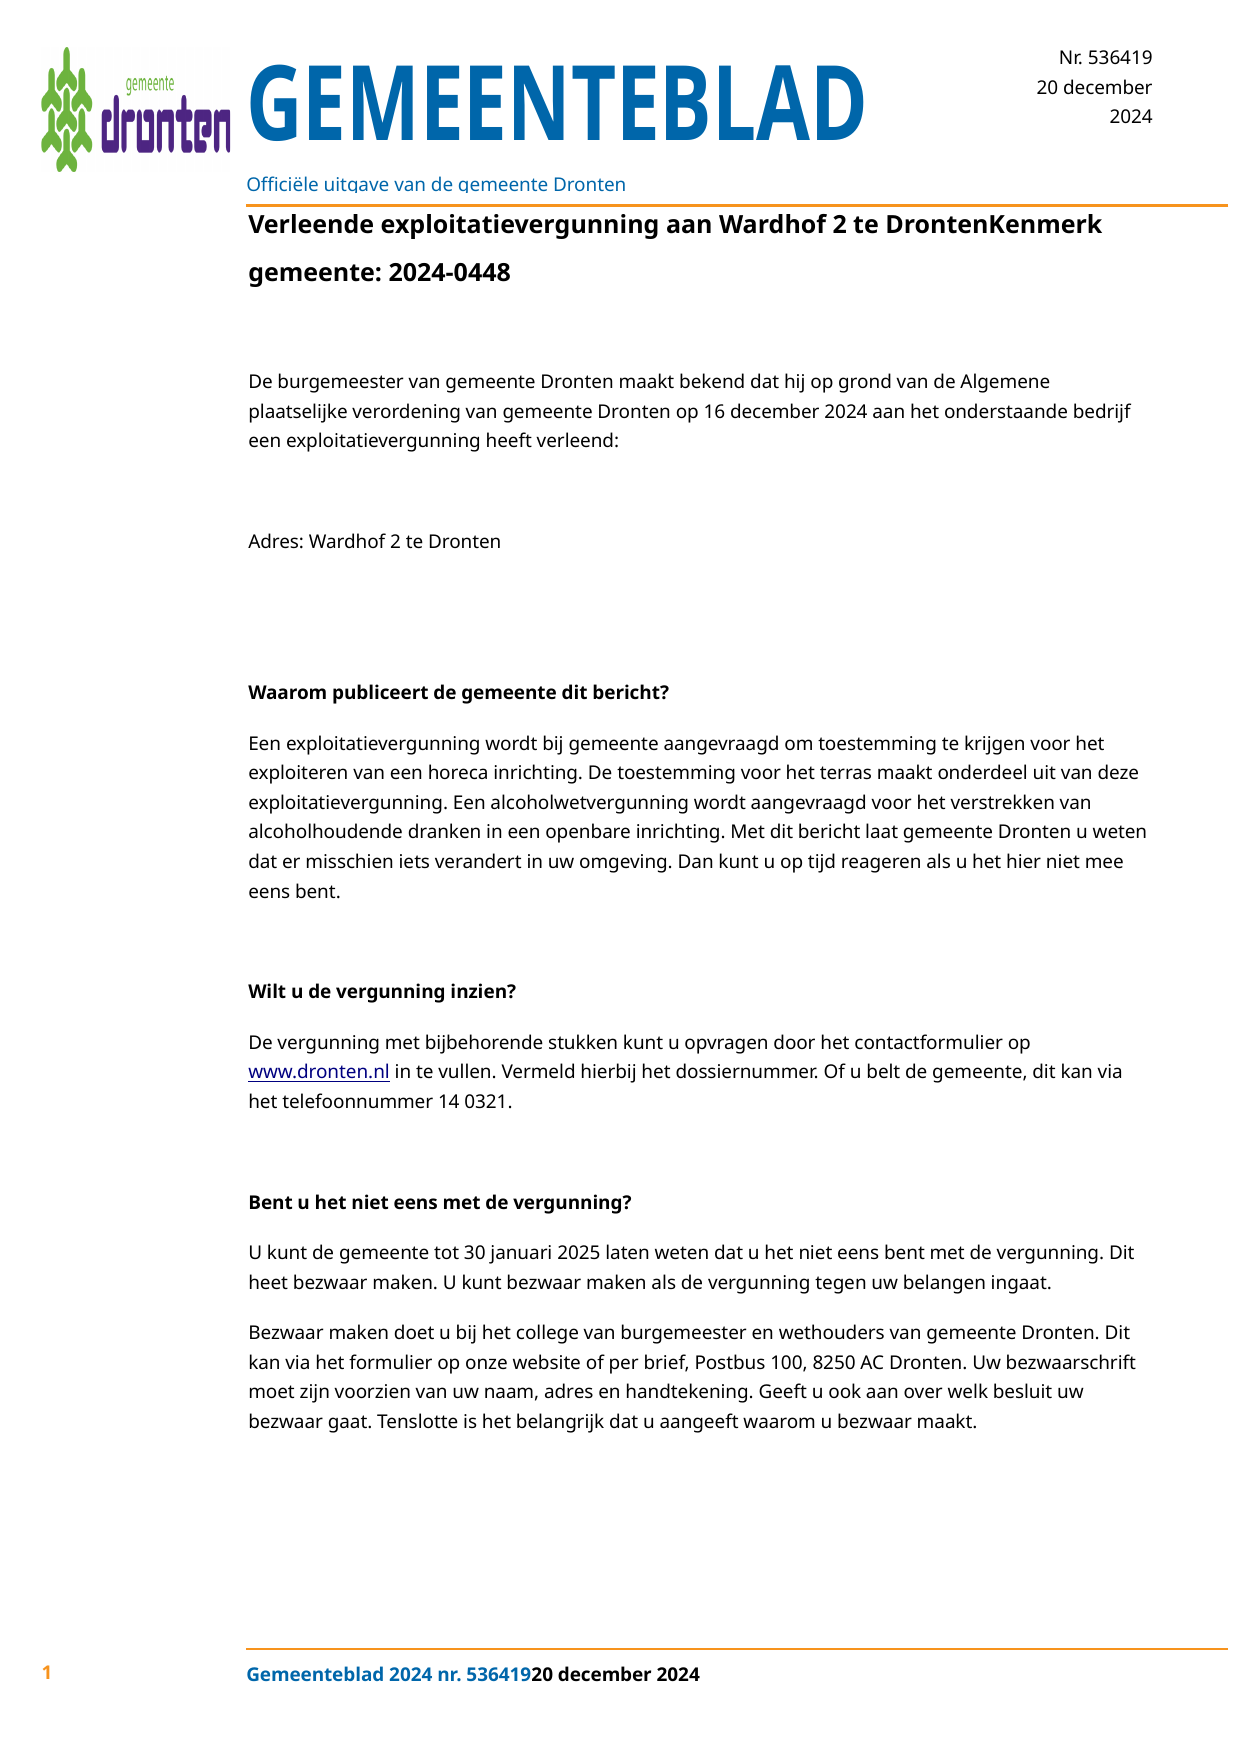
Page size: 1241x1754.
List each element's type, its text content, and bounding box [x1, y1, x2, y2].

text Bezwaar maken doet u bij het college van burgemeester en wethouders van gemeente Dronten. Dit kan via het formulier op onze website of per brief, Postbus 100, 8250 AC Dronten. Uw bezwaarschrift moet zijn voorzien van uw naam, adres en handtekening. Geeft u ook aan over welk besluit uw bezwaar gaat. Tenslotte is het belangrijk dat u aangeeft waarom u bezwaar maakt. [248, 1319, 1152, 1434]
text Een exploitatievergunning wordt bij gemeente aangevraagd om toestemming te krijgen voor het exploiteren van een horeca inrichting. De toestemming voor het terras maakt onderdeel uit van deze exploitatievergunning. Een alcoholwetvergunning wordt aangevraagd voor het verstrekken van alcoholhoudende dranken in een openbare inrichting. Met dit bericht laat gemeente Dronten u weten dat er misschien iets verandert in uw omgeving. Dan kunt u op tijd reageren als u het hier niet mee eens bent. [248, 730, 1152, 904]
text Waarom publiceert de gemeente dit bericht? [248, 679, 1152, 705]
text Adres: Wardhof 2 te Dronten [248, 528, 1152, 554]
text Bent u het niet eens met de vergunning? [248, 1189, 1152, 1215]
text De burgemeester van gemeente Dronten maakt bekend dat hij op grond van de Algemene plaatselijke verordening van gemeente Dronten op 16 december 2024 aan het onderstaande bedrijf een exploitatievergunning heeft verleend: [248, 368, 1152, 453]
text U kunt de gemeente tot 30 januari 2025 laten weten dat u het niet eens bent met de vergunning. Dit heet bezwaar maken. U kunt bezwaar maken als de vergunning tegen uw belangen ingaat. [248, 1239, 1152, 1295]
text Wilt u de vergunning inzien? [248, 979, 1152, 1004]
picture [41, 47, 231, 172]
text Verleende exploitatievergunning aan Wardhof 2 te DrontenKenmerk gemeente: 2024-0448 [248, 207, 1152, 288]
text De vergunning met bijbehorende stukken kunt u opvragen door het contactformulier op www.dronten.nl in te vullen. Vermeld hierbij het dossiernummer. Of u belt de gemeente, dit kan via het telefoonnummer 14 0321. [248, 1029, 1152, 1114]
